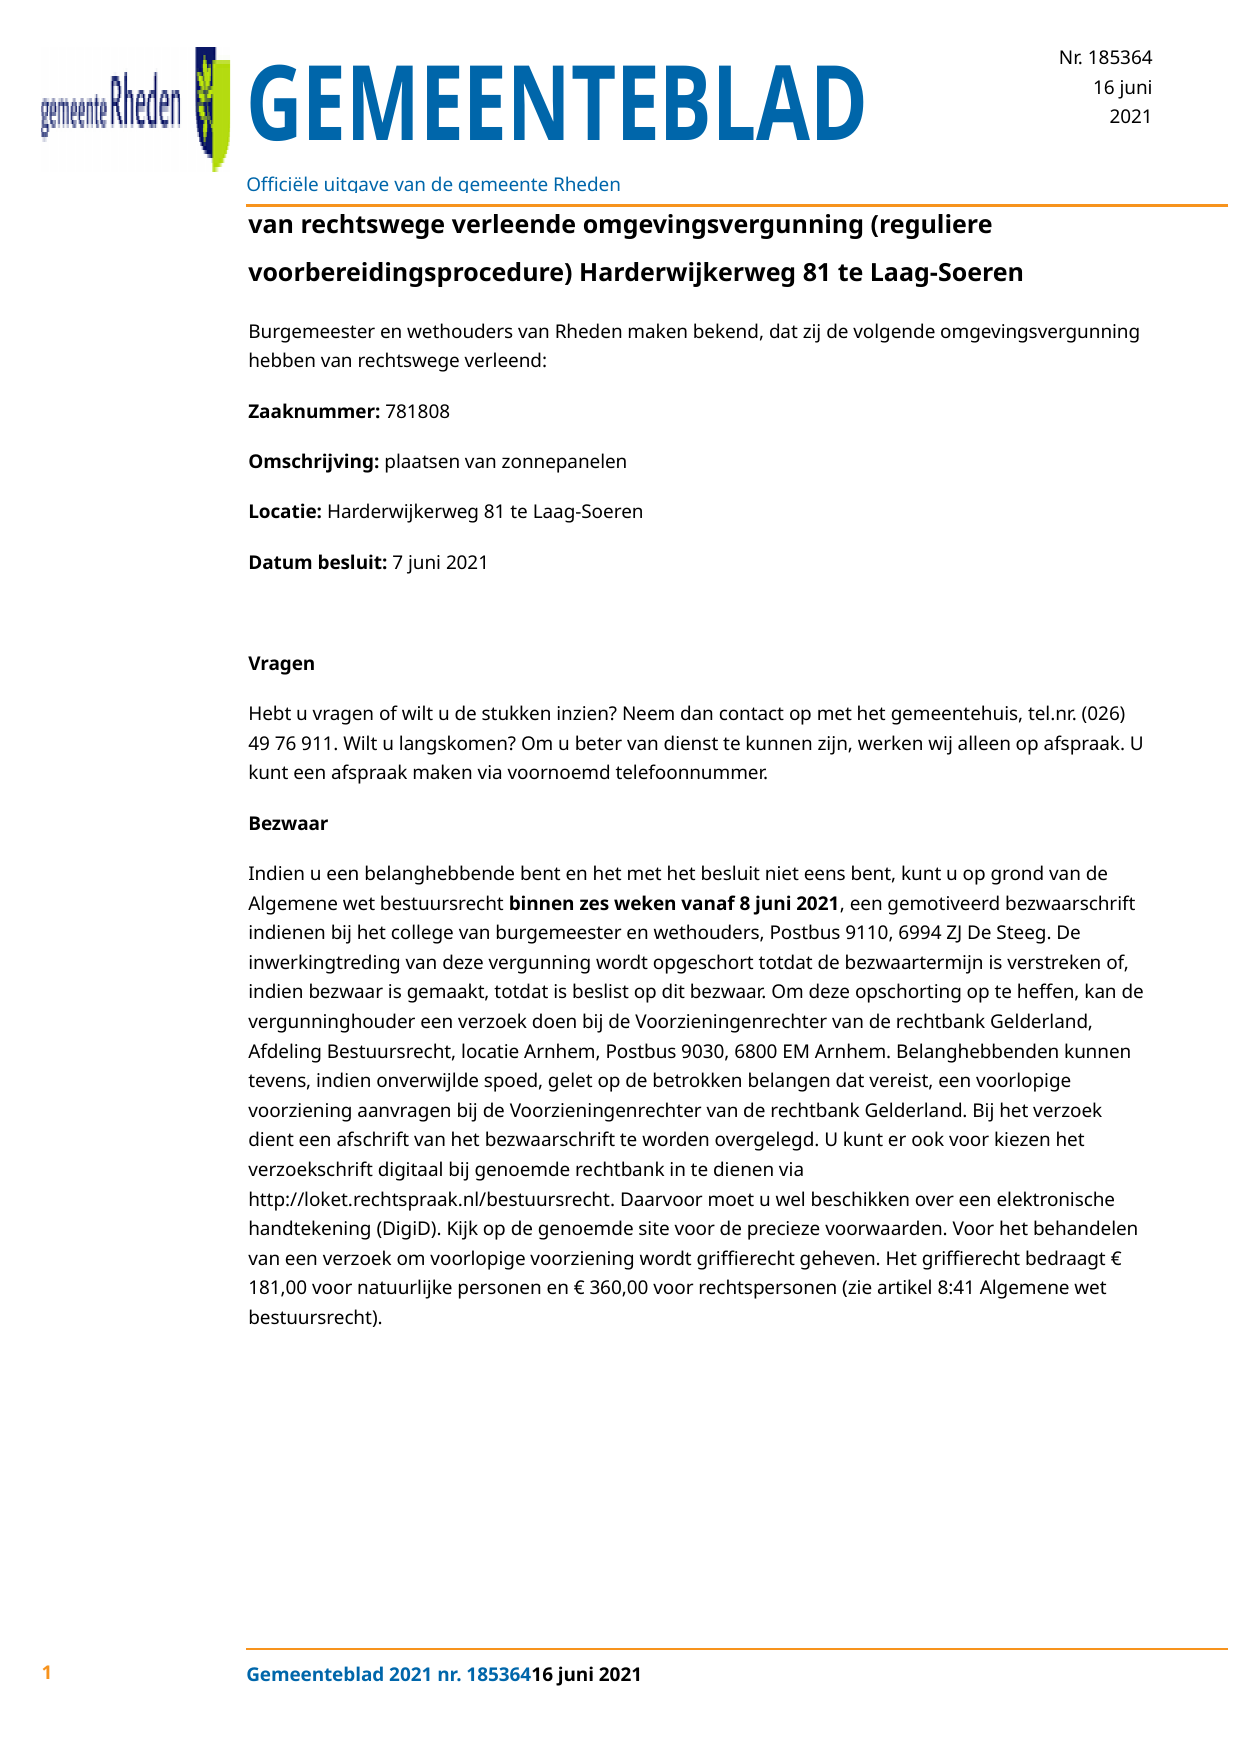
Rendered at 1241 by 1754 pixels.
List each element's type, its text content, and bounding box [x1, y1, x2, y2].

text Bezwaar [248, 810, 1152, 836]
text Hebt u vragen of wilt u de stukken inzien? Neem dan contact op met het gemeentehuis, tel.nr. (026) 49 76 911. Wilt u langskomen? Om u beter van dienst te kunnen zijn, werken wij alleen op afspraak. U kunt een afspraak maken via voornoemd telefoonnummer. [248, 700, 1152, 785]
text Zaaknummer: 781808 [248, 398, 1152, 424]
picture [41, 47, 231, 172]
text Omschrijving: plaatsen van zonnepanelen [248, 448, 1152, 474]
text Datum besluit: 7 juni 2021 [248, 549, 1152, 575]
text van rechtswege verleende omgevingsvergunning (reguliere voorbereidingsprocedure) Harderwijkerweg 81 te Laag-Soeren [248, 207, 1152, 288]
text Locatie: Harderwijkerweg 81 te Laag-Soeren [248, 499, 1152, 524]
text Indien u een belanghebbende bent en het met het besluit niet eens bent, kunt u op grond van de Algemene wet bestuursrecht binnen zes weken vanaf 8 juni 2021, een gemotiveerd bezwaarschrift indienen bij het college van burgemeester en wethouders, Postbus 9110, 6994 ZJ De Steeg. De inwerkingtreding van deze vergunning wordt opgeschort totdat de bezwaartermijn is verstreken of, indien bezwaar is gemaakt, totdat is beslist op dit bezwaar. Om deze opschorting op te heffen, kan de vergunninghouder een verzoek doen bij de Voorzieningenrechter van de rechtbank Gelderland, Afdeling Bestuursrecht, locatie Arnhem, Postbus 9030, 6800 EM Arnhem. Belanghebbenden kunnen tevens, indien onverwijlde spoed, gelet op de betrokken belangen dat vereist, een voorlopige voorziening aanvragen bij de Voorzieningenrechter van de rechtbank Gelderland. Bij het verzoek dient een afschrift van het bezwaarschrift te worden overgelegd. U kunt er ook voor kiezen het verzoekschrift digitaal bij genoemde rechtbank in te dienen via http://loket.rechtspraak.nl/bestuursrecht. Daarvoor moet u wel beschikken over een elektronische handtekening (DigiD). Kijk op de genoemde site voor de precieze voorwaarden. Voor het behandelen van een verzoek om voorlopige voorziening wordt griffierecht geheven. Het griffierecht bedraagt € 181,00 voor natuurlijke personen en € 360,00 voor rechtspersonen (zie artikel 8:41 Algemene wet bestuursrecht). [248, 860, 1152, 1330]
text Vragen [248, 650, 1152, 676]
text Burgemeester en wethouders van Rheden maken bekend, dat zij de volgende omgevingsvergunning hebben van rechtswege verleend: [248, 318, 1152, 373]
